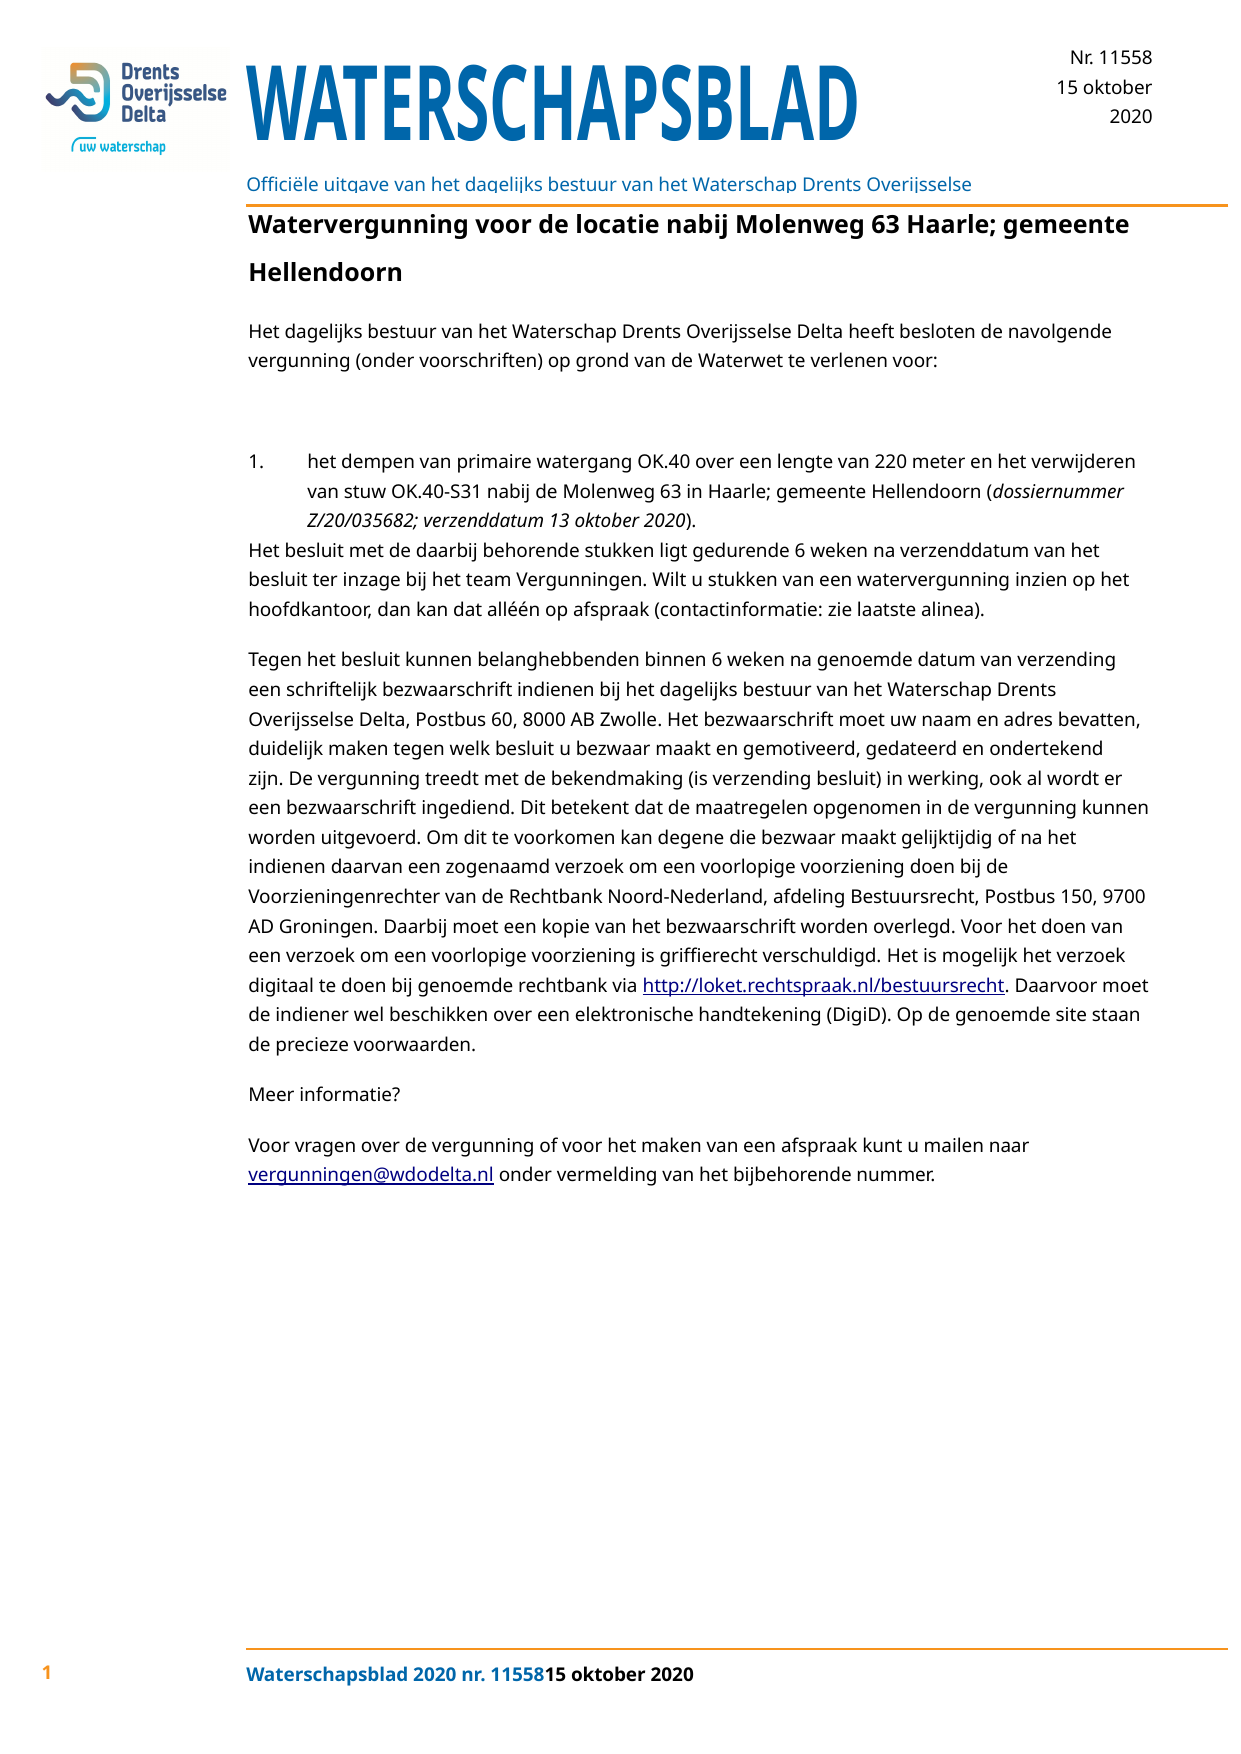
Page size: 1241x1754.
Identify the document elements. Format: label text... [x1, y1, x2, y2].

text Het dagelijks bestuur van het Waterschap Drents Overijsselse Delta heeft besloten de navolgende vergunning (onder voorschriften) op grond van de Waterwet te verlenen voor: [248, 318, 1152, 373]
text Meer informatie? [248, 1082, 1152, 1107]
text Het besluit met de daarbij behorende stukken ligt gedurende 6 weken na verzenddatum van het besluit ter inzage bij het team Vergunningen. Wilt u stukken van een watervergunning inzien op het hoofdkantoor, dan kan dat alléén op afspraak (contactinformatie: zie laatste alinea). [248, 537, 1152, 622]
text Voor vragen over de vergunning of voor het maken van een afspraak kunt u mailen naar vergunningen@wdodelta.nl onder vermelding van het bijbehorende nummer. [248, 1132, 1152, 1187]
picture [41, 47, 231, 172]
text Watervergunning voor de locatie nabij Molenweg 63 Haarle; gemeente Hellendoorn [248, 207, 1152, 288]
text Tegen het besluit kunnen belanghebbenden binnen 6 weken na genoemde datum van verzending een schriftelijk bezwaarschrift indienen bij het dagelijks bestuur van het Waterschap Drents Overijsselse Delta, Postbus 60, 8000 AB Zwolle. Het bezwaarschrift moet uw naam en adres bevatten, duidelijk maken tegen welk besluit u bezwaar maakt en gemotiveerd, gedateerd en ondertekend zijn. De vergunning treedt met de bekendmaking (is verzending besluit) in werking, ook al wordt er een bezwaarschrift ingediend. Dit betekent dat de maatregelen opgenomen in de vergunning kunnen worden uitgevoerd. Om dit te voorkomen kan degene die bezwaar maakt gelijktijdig of na het indienen daarvan een zogenaamd verzoek om een voorlopige voorziening doen bij de Voorzieningenrechter van de Rechtbank Noord-Nederland, afdeling Bestuursrecht, Postbus 150, 9700 AD Groningen. Daarbij moet een kopie van het bezwaarschrift worden overlegd. Voor het doen van een verzoek om een voorlopige voorziening is griffierecht verschuldigd. Het is mogelijk het verzoek digitaal te doen bij genoemde rechtbank via http://loket.rechtspraak.nl/bestuursrecht. Daarvoor moet de indiener wel beschikken over een elektronische handtekening (DigiD). Op de genoemde site staan de precieze voorwaarden. [248, 647, 1152, 1057]
list het dempen van primaire watergang OK.40 over een lengte van 220 meter en het verwijderen van stuw OK.40-S31 nabij de Molenweg 63 in Haarle; gemeente Hellendoorn (dossiernummer Z/20/035682; verzenddatum 13 oktober 2020). [248, 448, 1152, 533]
